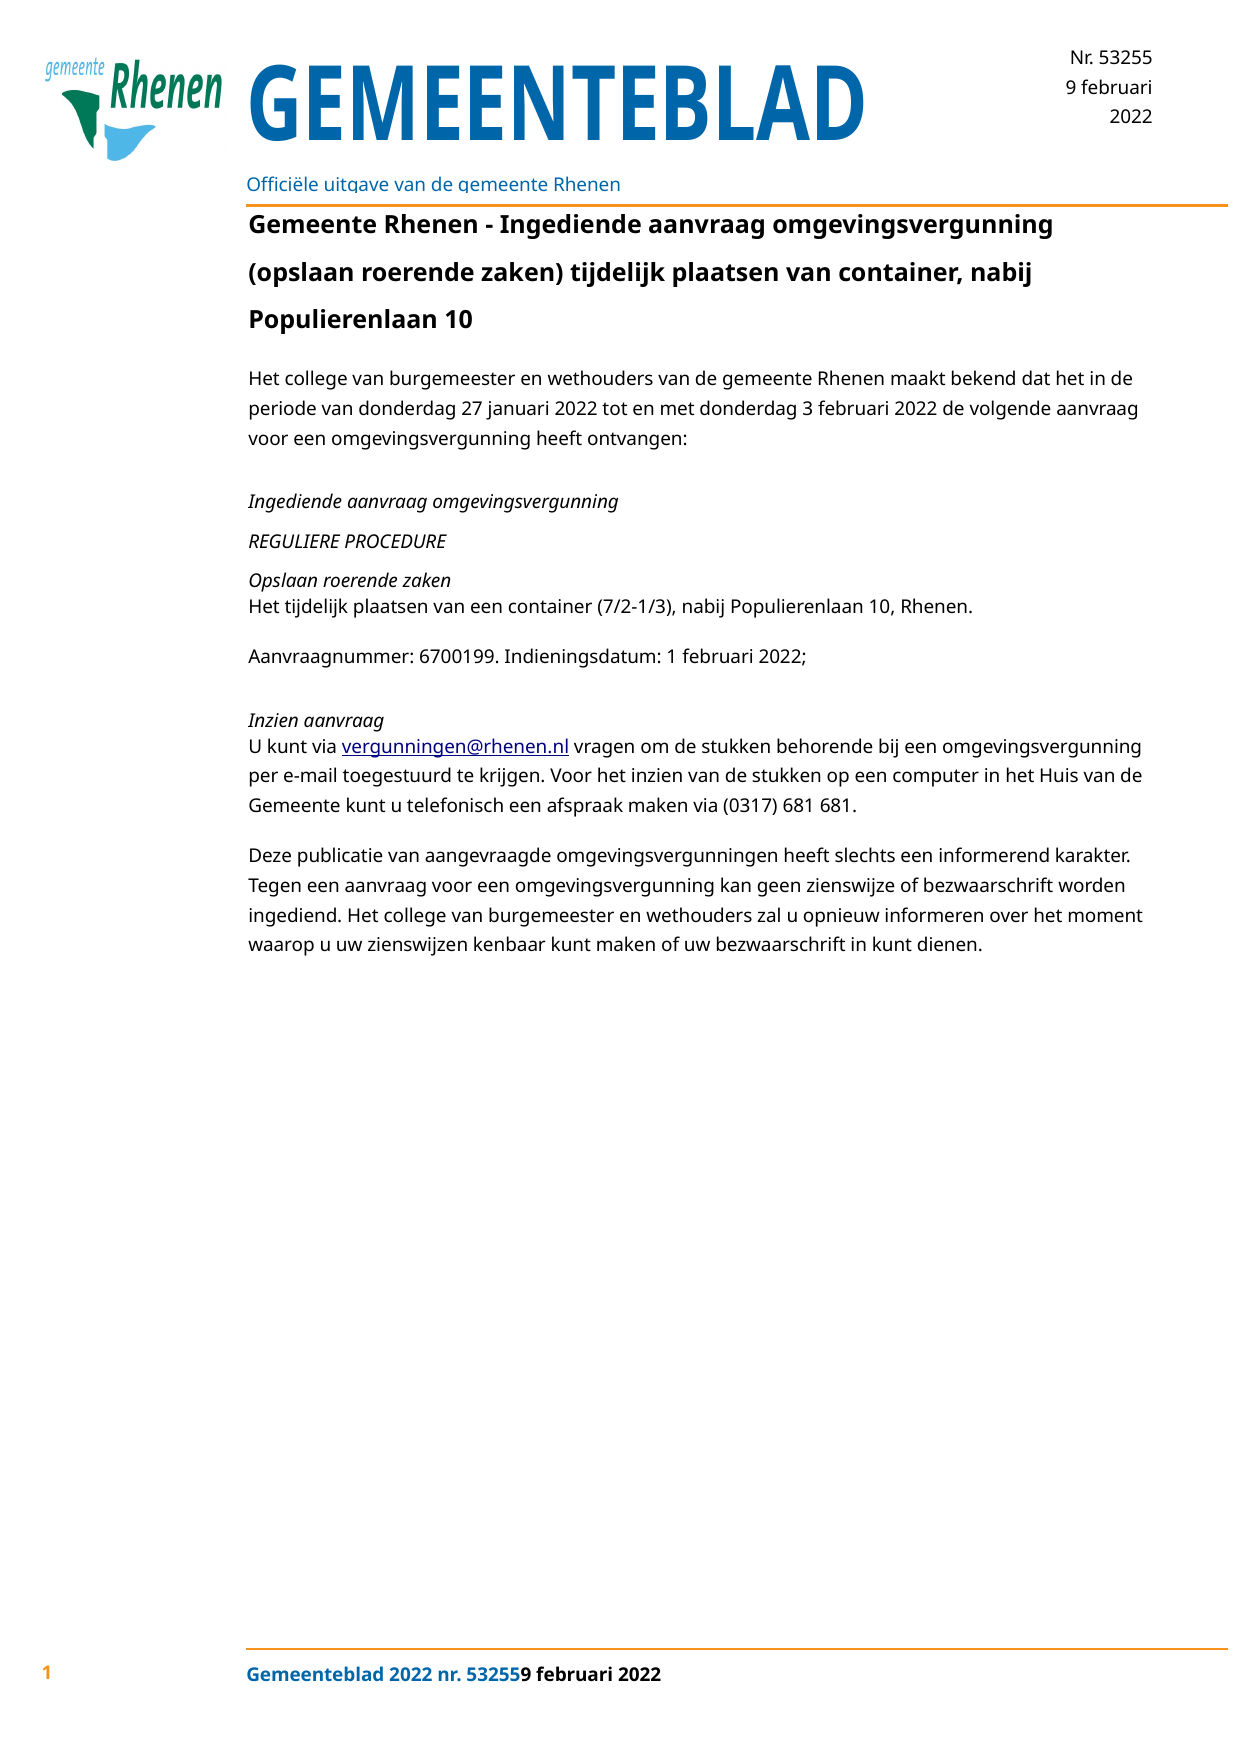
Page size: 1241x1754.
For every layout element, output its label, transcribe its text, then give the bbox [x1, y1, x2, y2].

text Het tijdelijk plaatsen van een container (7/2-1/3), nabij Populierenlaan 10, Rhenen. [248, 593, 1152, 619]
picture [41, 47, 231, 172]
text Opslaan roerende zaken [248, 567, 1152, 593]
text Aanvraagnummer: 6700199. Indieningsdatum: 1 februari 2022; [248, 643, 1152, 669]
text Inzien aanvraag [248, 707, 1152, 733]
text U kunt via vergunningen@rhenen.nl vragen om de stukken behorende bij een omgevingsvergunning per e-mail toegestuurd te krijgen. Voor het inzien van de stukken op een computer in het Huis van de Gemeente kunt u telefonisch een afspraak maken via (0317) 681 681. [248, 733, 1152, 818]
text Het college van burgemeester en wethouders van de gemeente Rhenen maakt bekend dat het in de periode van donderdag 27 januari 2022 tot en met donderdag 3 februari 2022 de volgende aanvraag voor een omgevingsvergunning heeft ontvangen: [248, 366, 1152, 450]
text Ingediende aanvraag omgevingsvergunning [248, 489, 1152, 514]
text Gemeente Rhenen - Ingediende aanvraag omgevingsvergunning (opslaan roerende zaken) tijdelijk plaatsen van container, nabij Populierenlaan 10 [248, 207, 1152, 336]
text Deze publicatie van aangevraagde omgevingsvergunningen heeft slechts een informerend karakter. Tegen een aanvraag voor een omgevingsvergunning kan geen zienswijze of bezwaarschrift worden ingediend. Het college van burgemeester en wethouders zal u opnieuw informeren over het moment waarop u uw zienswijzen kenbaar kunt maken of uw bezwaarschrift in kunt dienen. [248, 843, 1152, 957]
text REGULIERE PROCEDURE [248, 528, 1152, 554]
